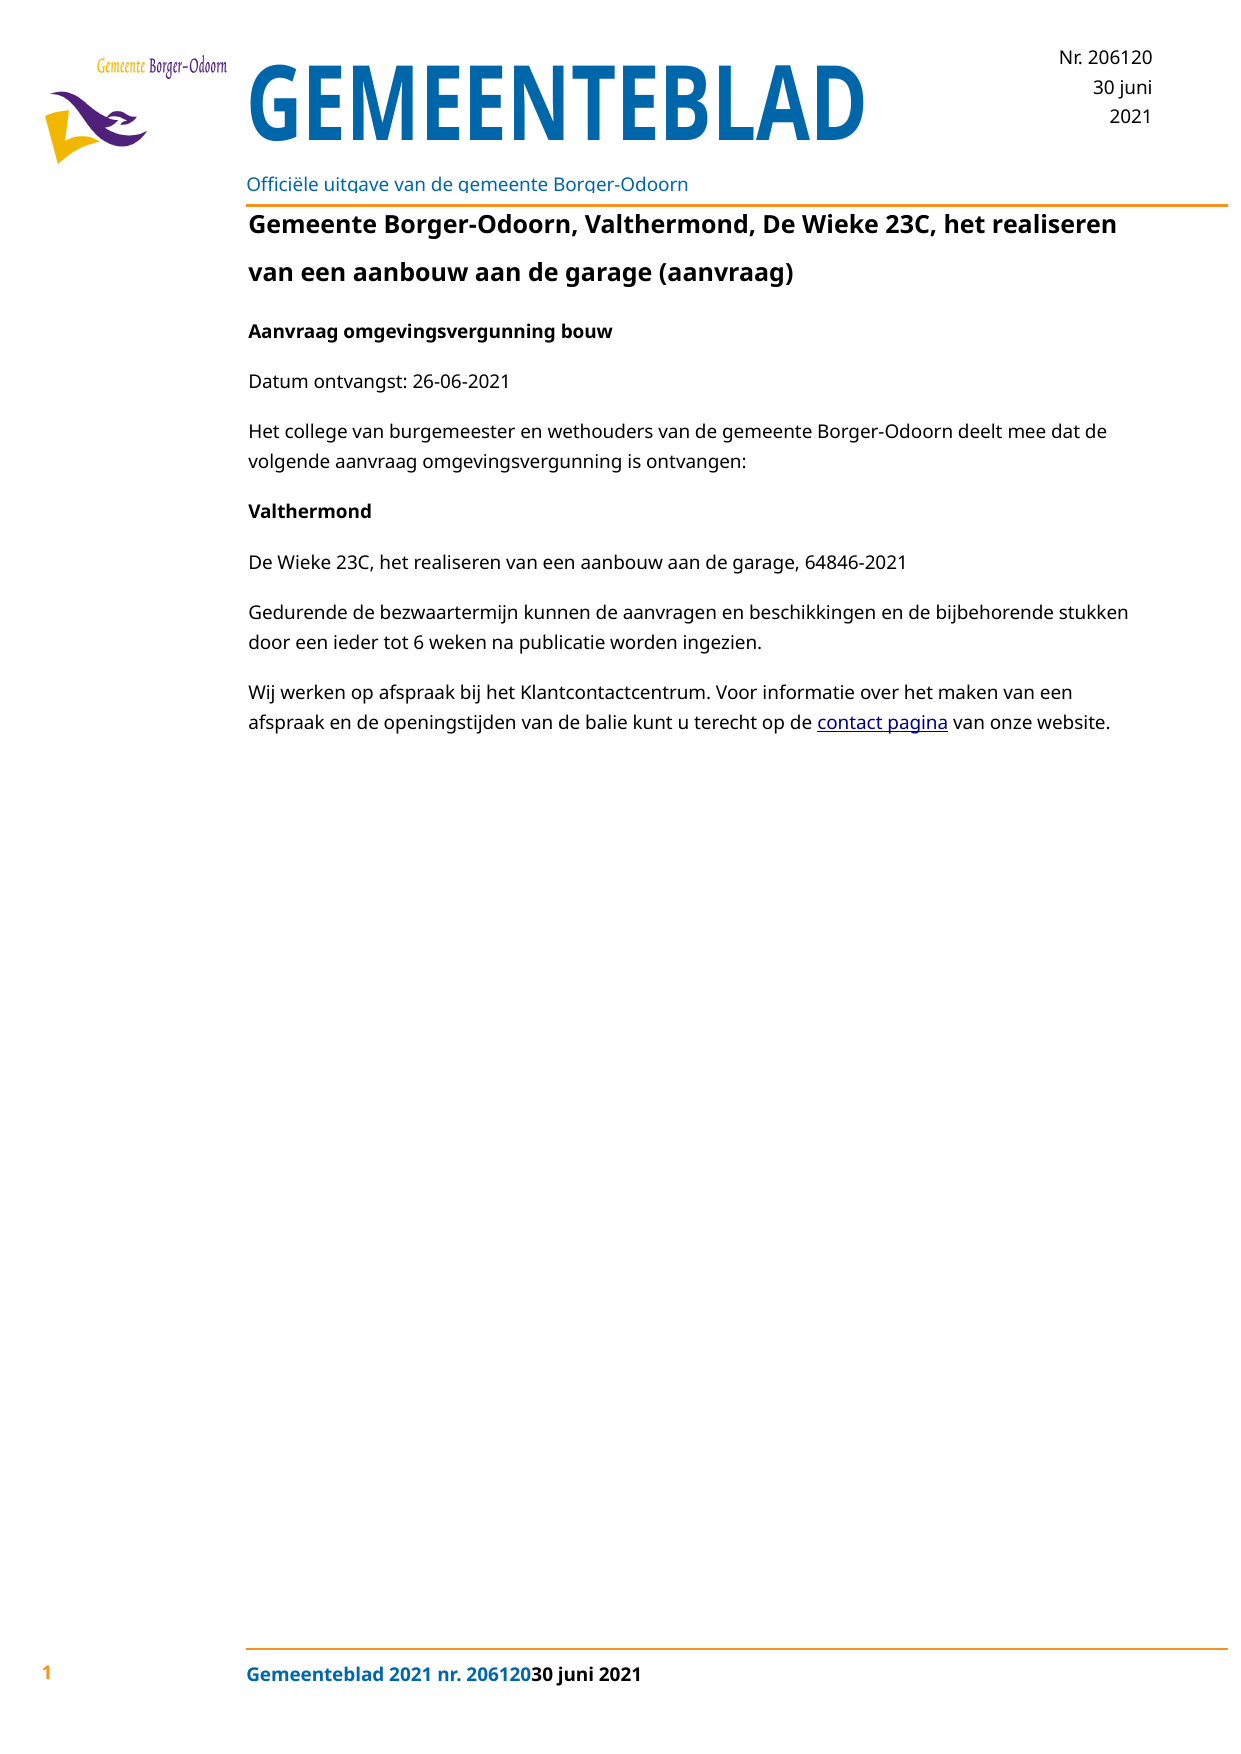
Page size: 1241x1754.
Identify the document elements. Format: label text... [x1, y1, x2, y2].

text Valthermond [248, 499, 1152, 524]
picture [41, 47, 231, 172]
text Datum ontvangst: 26-06-2021 [248, 368, 1152, 394]
text Gemeente Borger-Odoorn, Valthermond, De Wieke 23C, het realiseren van een aanbouw aan de garage (aanvraag) [248, 207, 1152, 288]
text Aanvraag omgevingsvergunning bouw [248, 318, 1152, 344]
text Wij werken op afspraak bij het Klantcontactcentrum. Voor informatie over het maken van een afspraak en de openingstijden van de balie kunt u terecht op de contact pagina van onze website. [248, 679, 1152, 735]
text De Wieke 23C, het realiseren van een aanbouw aan de garage, 64846-2021 [248, 549, 1152, 575]
text Het college van burgemeester en wethouders van de gemeente Borger-Odoorn deelt mee dat de volgende aanvraag omgevingsvergunning is ontvangen: [248, 419, 1152, 474]
text Gedurende de bezwaartermijn kunnen de aanvragen en beschikkingen en de bijbehorende stukken door een ieder tot 6 weken na publicatie worden ingezien. [248, 599, 1152, 655]
